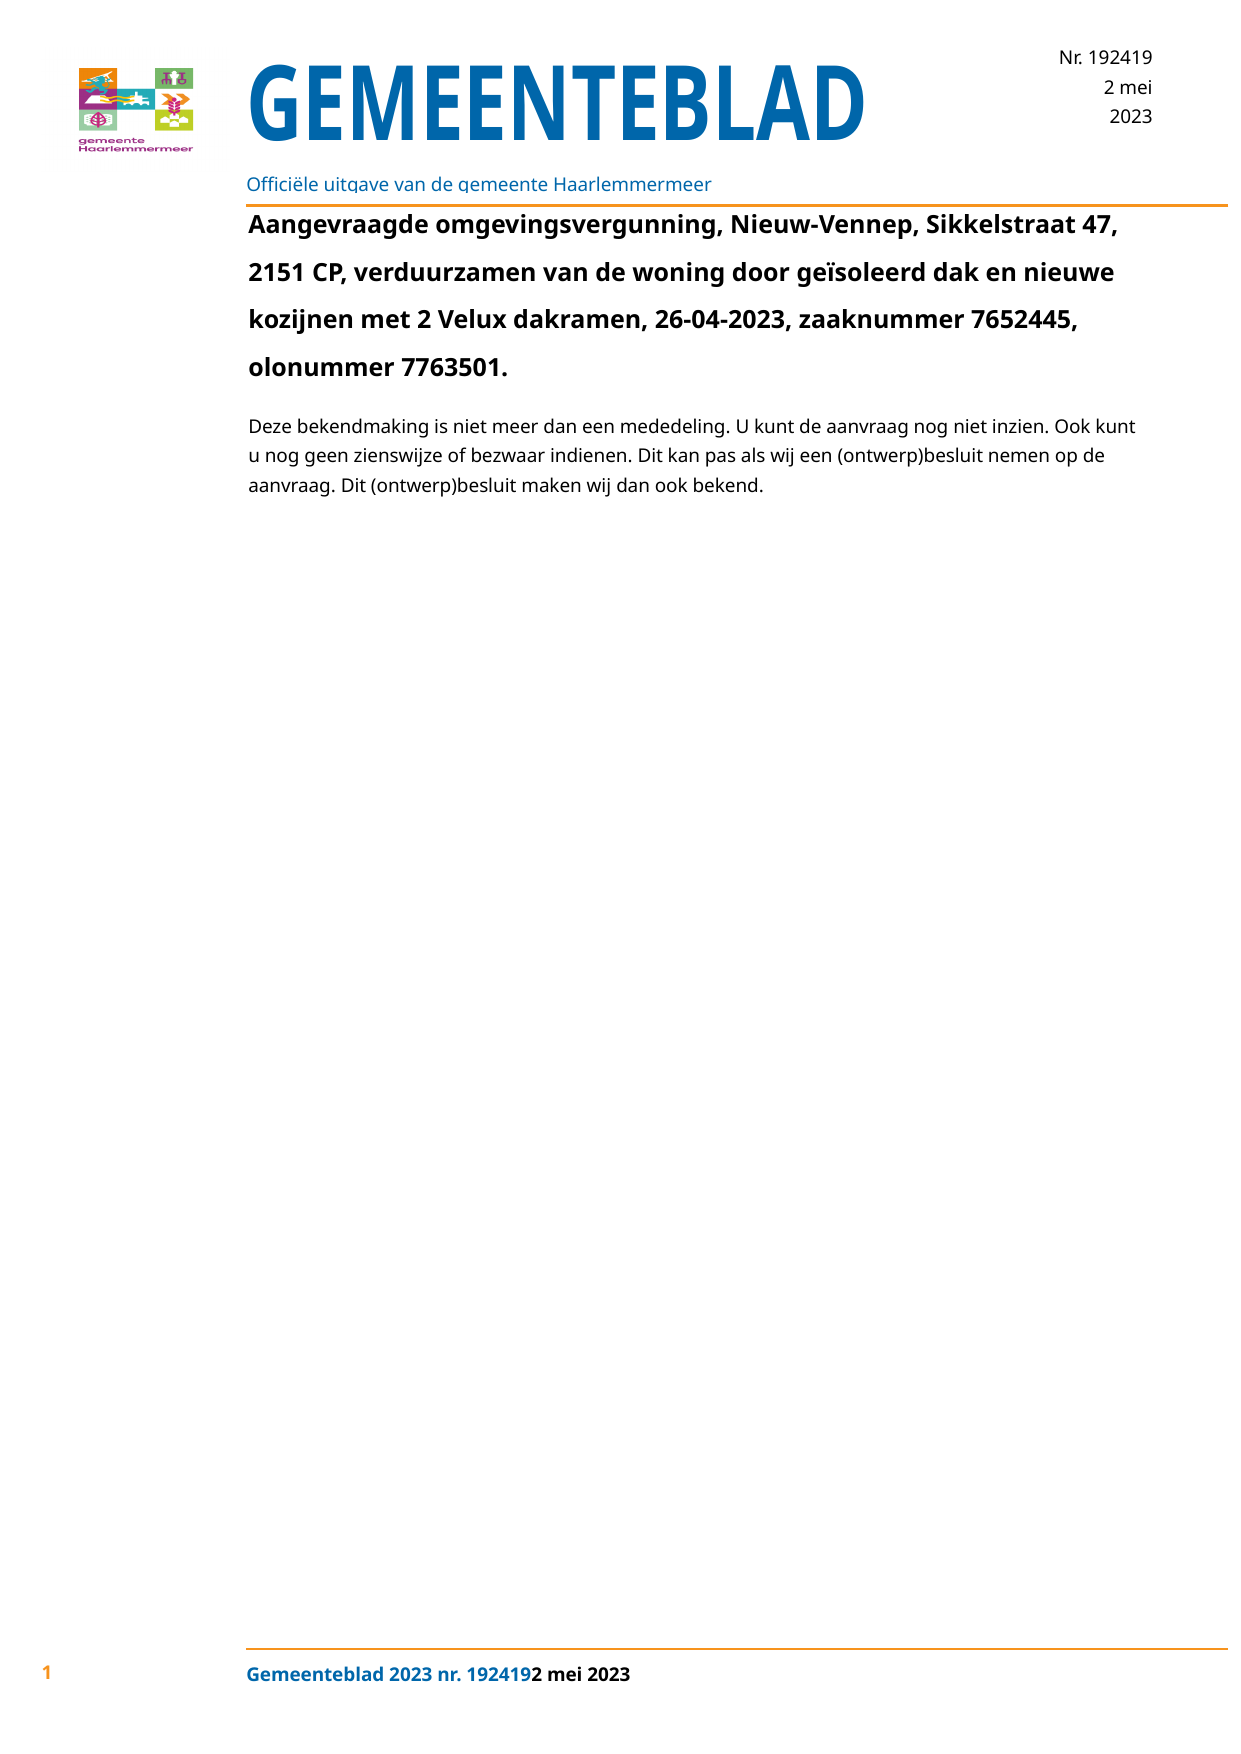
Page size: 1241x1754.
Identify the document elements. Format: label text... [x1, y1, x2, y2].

text Deze bekendmaking is niet meer dan een mededeling. U kunt de aanvraag nog niet inzien. Ook kunt u nog geen zienswijze of bezwaar indienen. Dit kan pas als wij een (ontwerp)besluit nemen op de aanvraag. Dit (ontwerp)besluit maken wij dan ook bekend. [248, 413, 1152, 498]
picture [41, 47, 231, 172]
text Aangevraagde omgevingsvergunning, Nieuw-Vennep, Sikkelstraat 47, 2151 CP, verduurzamen van de woning door geïsoleerd dak en nieuwe kozijnen met 2 Velux dakramen, 26-04-2023, zaaknummer 7652445, olonummer 7763501. [248, 207, 1152, 384]
